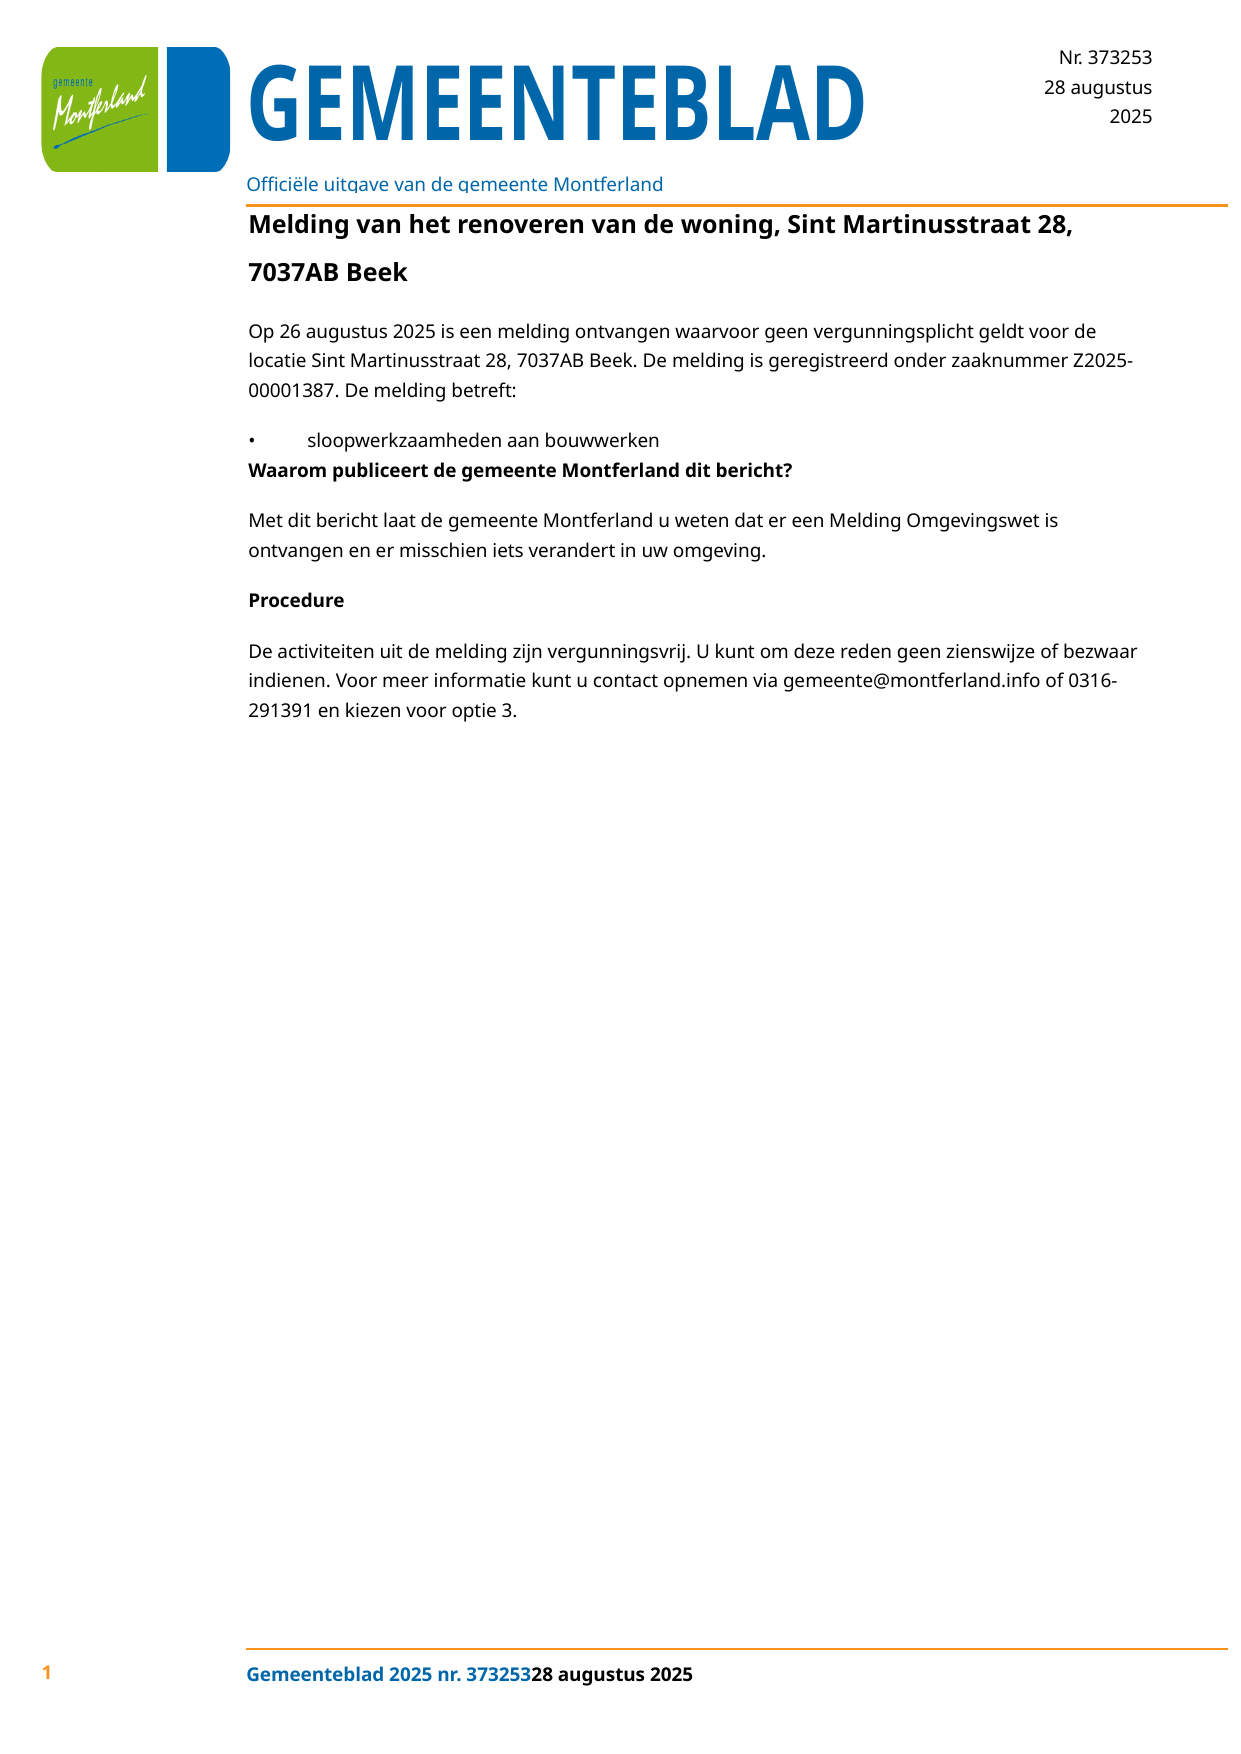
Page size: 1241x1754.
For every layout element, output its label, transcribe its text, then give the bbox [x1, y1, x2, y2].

list sloopwerkzaamheden aan bouwwerken [248, 427, 1152, 453]
text Op 26 augustus 2025 is een melding ontvangen waarvoor geen vergunningsplicht geldt voor de locatie Sint Martinusstraat 28, 7037AB Beek. De melding is geregistreerd onder zaaknummer Z2025-00001387. De melding betreft: [248, 318, 1152, 403]
text Met dit bericht laat de gemeente Montferland u weten dat er een Melding Omgevingswet is ontvangen en er misschien iets verandert in uw omgeving. [248, 507, 1152, 563]
text Melding van het renoveren van de woning, Sint Martinusstraat 28, 7037AB Beek [248, 207, 1152, 288]
text Waarom publiceert de gemeente Montferland dit bericht? [248, 457, 1152, 483]
picture [41, 47, 231, 172]
text Procedure [248, 587, 1152, 613]
text De activiteiten uit de melding zijn vergunningsvrij. U kunt om deze reden geen zienswijze of bezwaar indienen. Voor meer informatie kunt u contact opnemen via gemeente@montferland.info of 0316-291391 en kiezen voor optie 3. [248, 638, 1152, 723]
